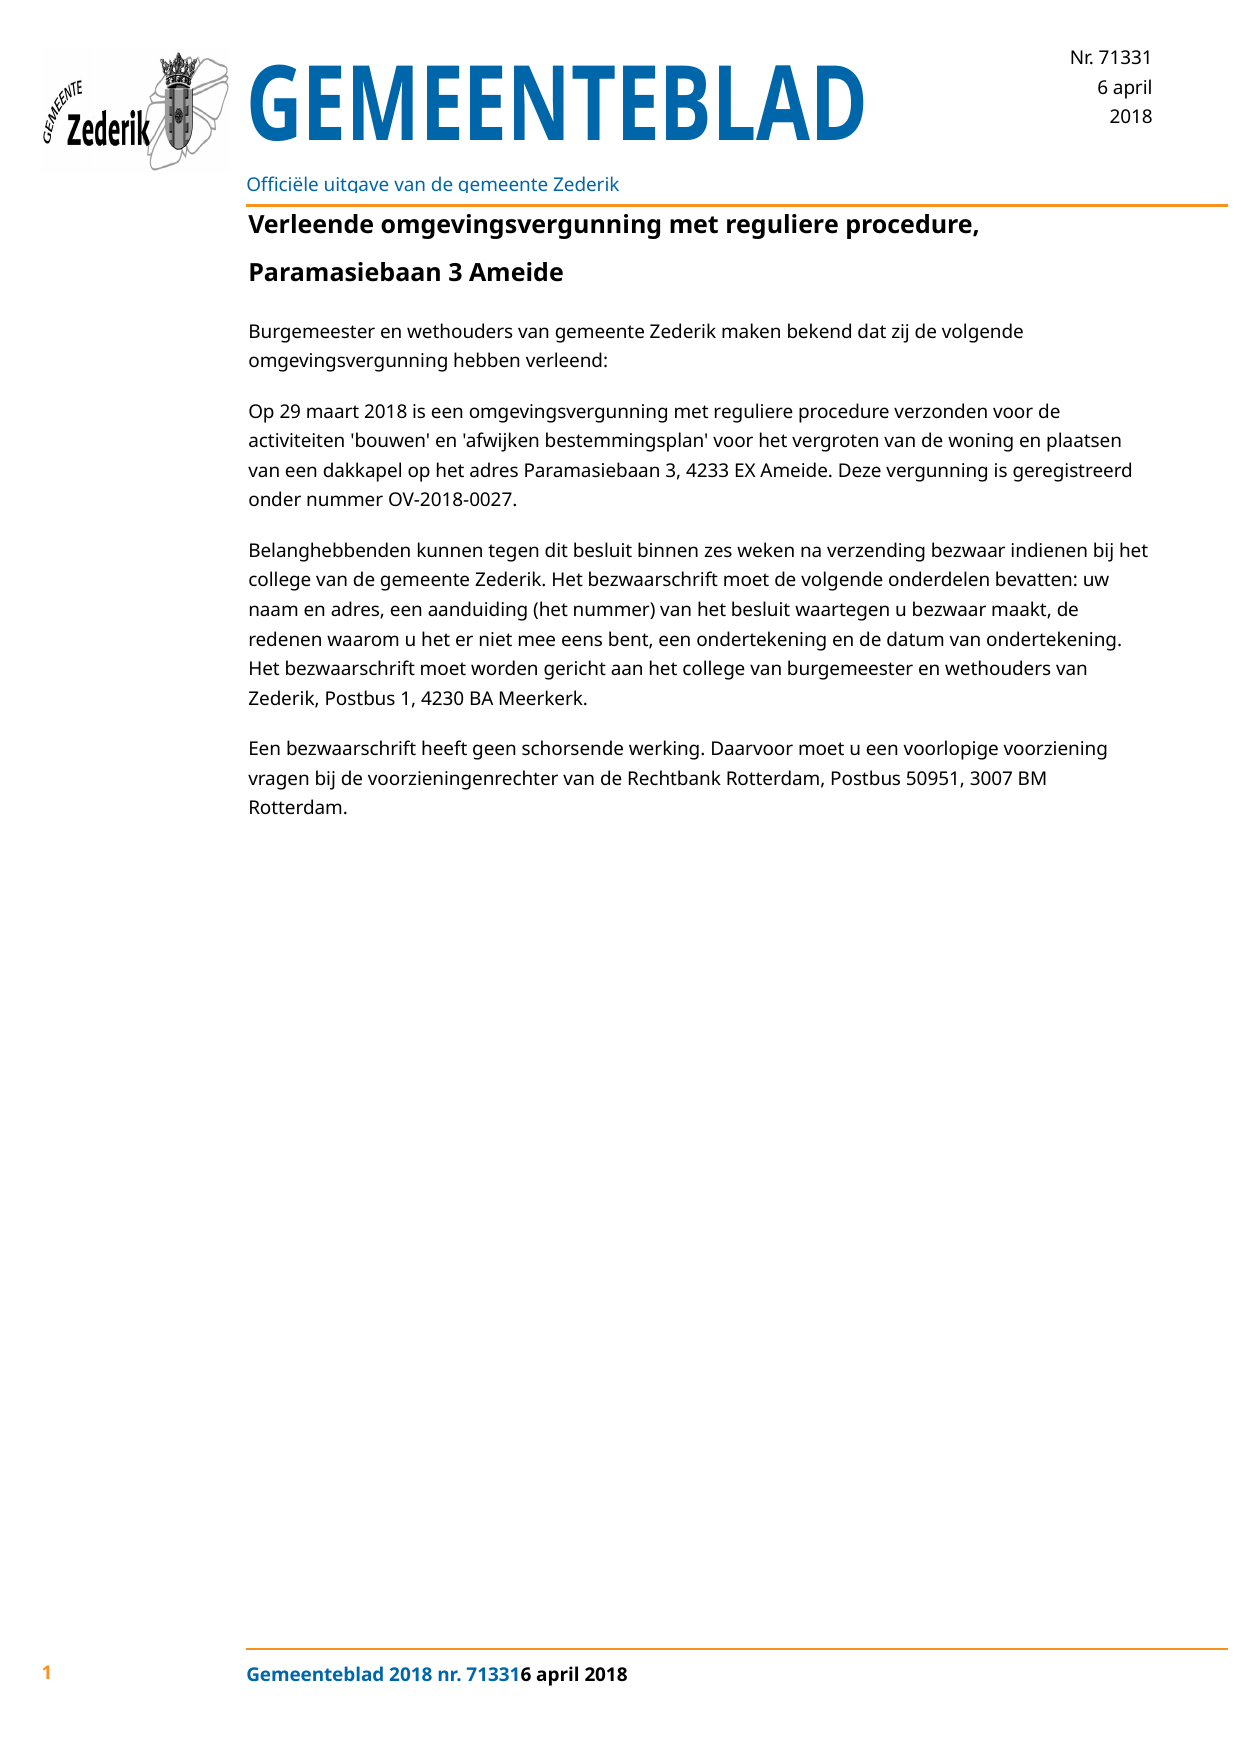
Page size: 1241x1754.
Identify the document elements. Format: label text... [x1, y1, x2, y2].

text Een bezwaarschrift heeft geen schorsende werking. Daarvoor moet u een voorlopige voorziening vragen bij de voorzieningenrechter van de Rechtbank Rotterdam, Postbus 50951, 3007 BM Rotterdam. [248, 735, 1152, 820]
text Verleende omgevingsvergunning met reguliere procedure, Paramasiebaan 3 Ameide [248, 207, 1152, 288]
text Op 29 maart 2018 is een omgevingsvergunning met reguliere procedure verzonden voor de activiteiten 'bouwen' en 'afwijken bestemmingsplan' voor het vergroten van de woning en plaatsen van een dakkapel op het adres Paramasiebaan 3, 4233 EX Ameide. Deze vergunning is geregistreerd onder nummer OV-2018-0027. [248, 398, 1152, 512]
picture [41, 47, 231, 172]
text Burgemeester en wethouders van gemeente Zederik maken bekend dat zij de volgende omgevingsvergunning hebben verleend: [248, 318, 1152, 373]
text Belanghebbenden kunnen tegen dit besluit binnen zes weken na verzending bezwaar indienen bij het college van de gemeente Zederik. Het bezwaarschrift moet de volgende onderdelen bevatten: uw naam en adres, een aanduiding (het nummer) van het besluit waartegen u bezwaar maakt, de redenen waarom u het er niet mee eens bent, een ondertekening en de datum van ondertekening. Het bezwaarschrift moet worden gericht aan het college van burgemeester en wethouders van Zederik, Postbus 1, 4230 BA Meerkerk. [248, 537, 1152, 711]
